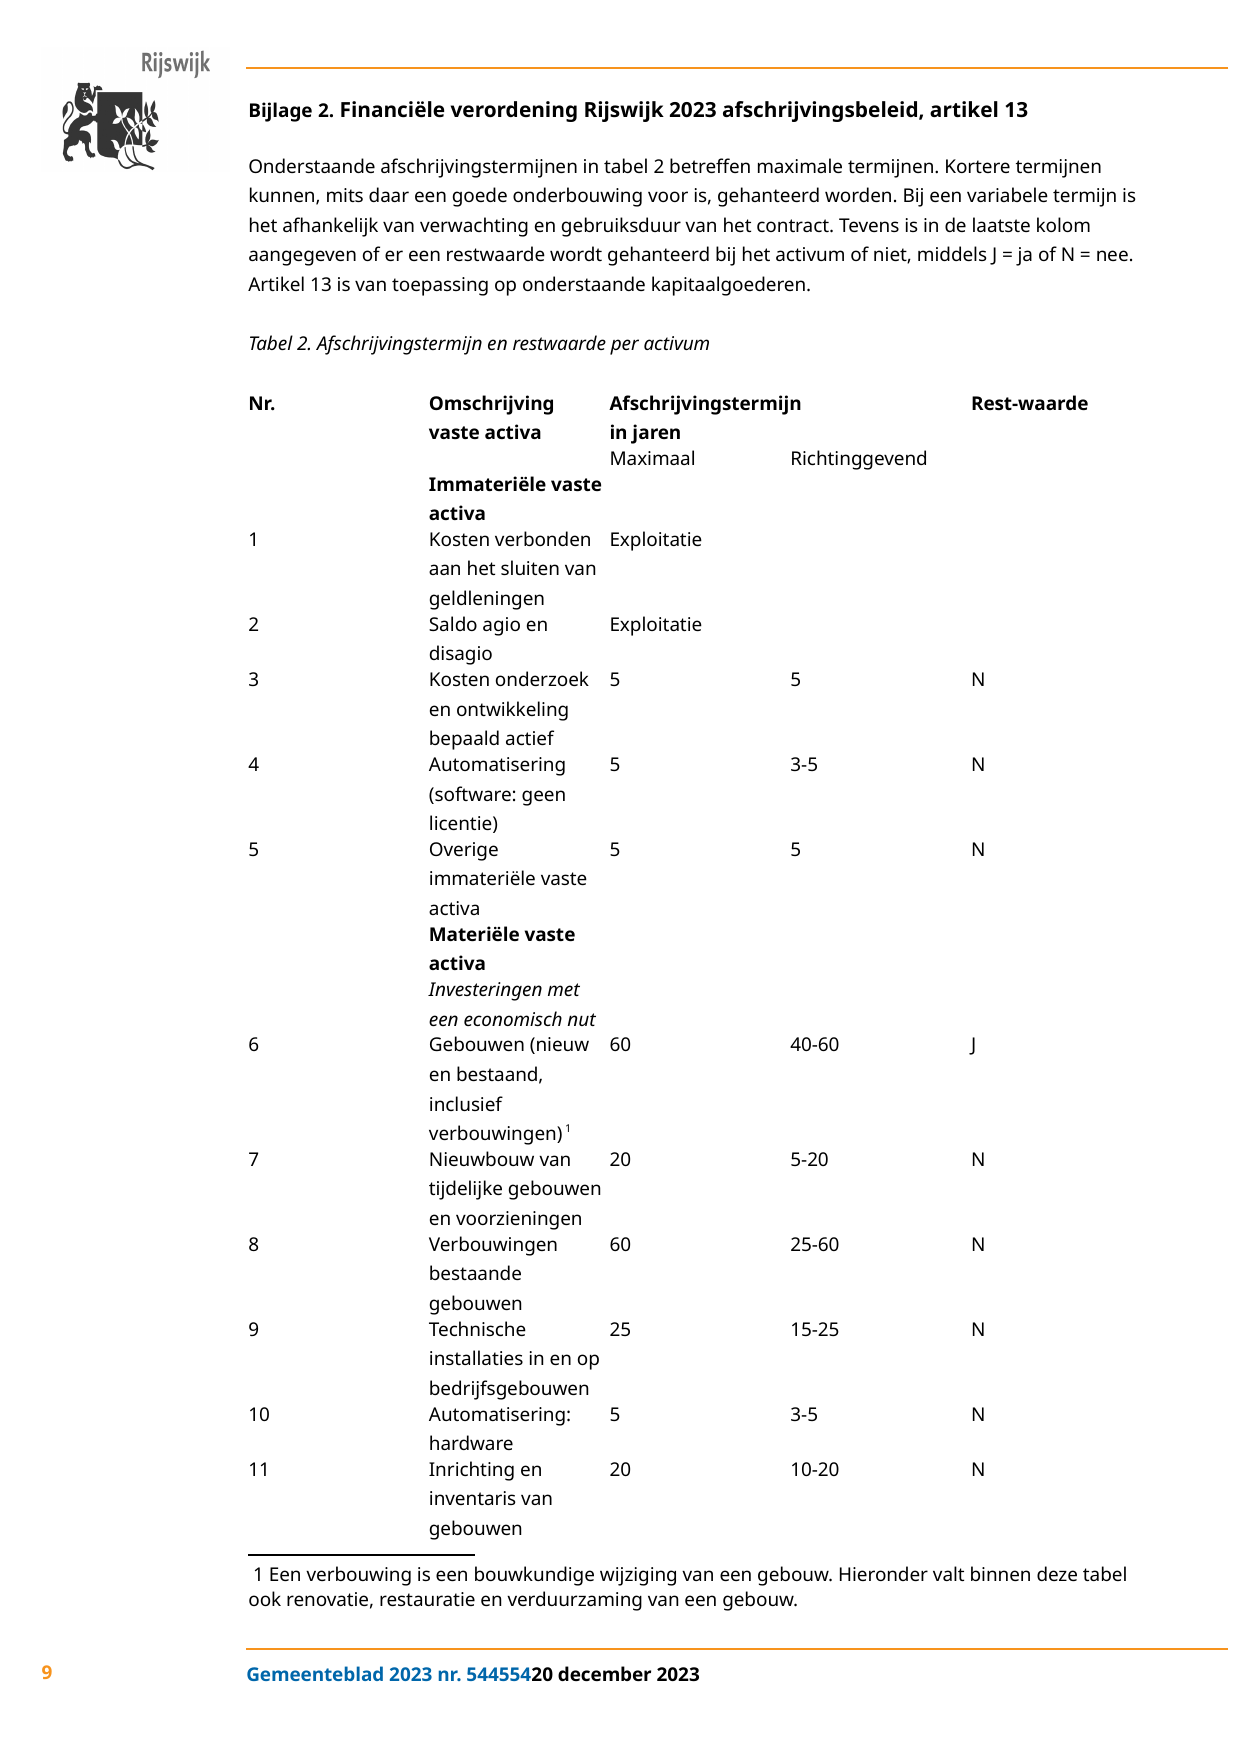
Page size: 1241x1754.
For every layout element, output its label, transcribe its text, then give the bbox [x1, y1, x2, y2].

table_cell 40-60 [790, 1032, 971, 1146]
table_cell 25-60 [790, 1231, 971, 1316]
table_cell Automatisering: hardware [429, 1401, 609, 1456]
table_cell [790, 471, 971, 526]
table_cell N [971, 1456, 1152, 1541]
table_cell 3 [248, 666, 429, 751]
table_cell Automatisering (software: geen licentie) [429, 751, 609, 836]
table_cell 10 [248, 1401, 429, 1456]
table_cell Nieuwbouw van tijdelijke gebouwen en voorzieningen [429, 1146, 609, 1231]
table_cell 25 [609, 1316, 790, 1401]
table_cell [248, 976, 429, 1032]
table_cell 5 [248, 836, 429, 921]
table_header Omschrijving vaste activa [429, 390, 609, 445]
table_header Nr. [248, 390, 429, 445]
text Bijlage 2. Financiële verordening Rijswijk 2023 afschrijvingsbeleid, artikel 13 [248, 95, 1152, 123]
table_cell 20 [609, 1456, 790, 1541]
table_cell J [971, 1032, 1152, 1146]
table_cell Kosten verbonden aan het sluiten van geldleningen [429, 526, 609, 611]
table_cell [971, 976, 1152, 1032]
table_cell 4 [248, 751, 429, 836]
table_cell Immateriële vaste activa [429, 471, 609, 526]
table_cell Exploitatie [609, 526, 971, 611]
table_cell 6 [248, 1032, 429, 1146]
table_cell Inrichting en inventaris van gebouwen [429, 1456, 609, 1541]
table_cell 15-25 [790, 1316, 971, 1401]
table_header Afschrijvingstermijn in jaren [609, 390, 971, 445]
table_cell 5 [609, 836, 790, 921]
table_cell Maximaal [609, 445, 790, 471]
table_cell 5 [609, 666, 790, 751]
table_cell Gebouwen (nieuw en bestaand, inclusief verbouwingen) [429, 1032, 609, 1146]
text Tabel 2. Afschrijvingstermijn en restwaarde per activum [248, 330, 1152, 356]
table_cell [971, 526, 1152, 611]
table_cell 11 [248, 1456, 429, 1541]
table_cell 1 [248, 526, 429, 611]
table_cell Overige immateriële vaste activa [429, 836, 609, 921]
table_cell N [971, 1401, 1152, 1456]
table_cell N [971, 751, 1152, 836]
table_cell [971, 445, 1152, 471]
table_cell [971, 921, 1152, 976]
table_cell [609, 976, 790, 1032]
table_cell [609, 921, 790, 976]
table_cell Saldo agio en disagio [429, 611, 609, 666]
table_cell Verbouwingen bestaande gebouwen [429, 1231, 609, 1316]
text Onderstaande afschrijvingstermijnen in tabel 2 betreffen maximale termijnen. Kortere termijnen kunnen, mits daar een goede onderbouwing voor is, gehanteerd worden. Bij een variabele termijn is het afhankelijk van verwachting en gebruiksduur van het contract. Tevens is in de laatste kolom aangegeven of er een restwaarde wordt gehanteerd bij het activum of niet, middels J = ja of N = nee. [248, 153, 1152, 267]
text Artikel 13 is van toepassing op onderstaande kapitaalgoederen. [248, 271, 1152, 297]
table_cell 5-20 [790, 1146, 971, 1231]
table_cell [248, 921, 429, 976]
table_cell N [971, 836, 1152, 921]
table_cell 9 [248, 1316, 429, 1401]
table_cell Technische installaties in en op bedrijfsgebouwen [429, 1316, 609, 1401]
table_cell Materiële vaste activa [429, 921, 609, 976]
table_cell 3-5 [790, 1401, 971, 1456]
table_cell 20 [609, 1146, 790, 1231]
table_cell 10-20 [790, 1456, 971, 1541]
table_cell [971, 471, 1152, 526]
table_cell 3-5 [790, 751, 971, 836]
table_cell [790, 976, 971, 1032]
table_cell Kosten onderzoek en ontwikkeling bepaald actief [429, 666, 609, 751]
table_cell [248, 471, 429, 526]
table_cell 60 [609, 1231, 790, 1316]
table_cell [248, 445, 429, 471]
table_cell [790, 921, 971, 976]
table_cell N [971, 1146, 1152, 1231]
table_cell 2 [248, 611, 429, 666]
table_cell 5 [609, 751, 790, 836]
table_cell Investeringen met een economisch nut [429, 976, 609, 1032]
picture [41, 47, 231, 172]
table_cell [429, 445, 609, 471]
table_cell 5 [609, 1401, 790, 1456]
table_cell 7 [248, 1146, 429, 1231]
table_cell 60 [609, 1032, 790, 1146]
table_cell 8 [248, 1231, 429, 1316]
table_cell Richtinggevend [790, 445, 971, 471]
table_cell N [971, 666, 1152, 751]
table_cell 5 [790, 666, 971, 751]
table_cell 5 [790, 836, 971, 921]
table_cell Exploitatie [609, 611, 971, 666]
table_cell N [971, 1231, 1152, 1316]
table_cell [971, 611, 1152, 666]
table_cell N [971, 1316, 1152, 1401]
table_header Rest-waarde [971, 390, 1152, 445]
table_cell [609, 471, 790, 526]
